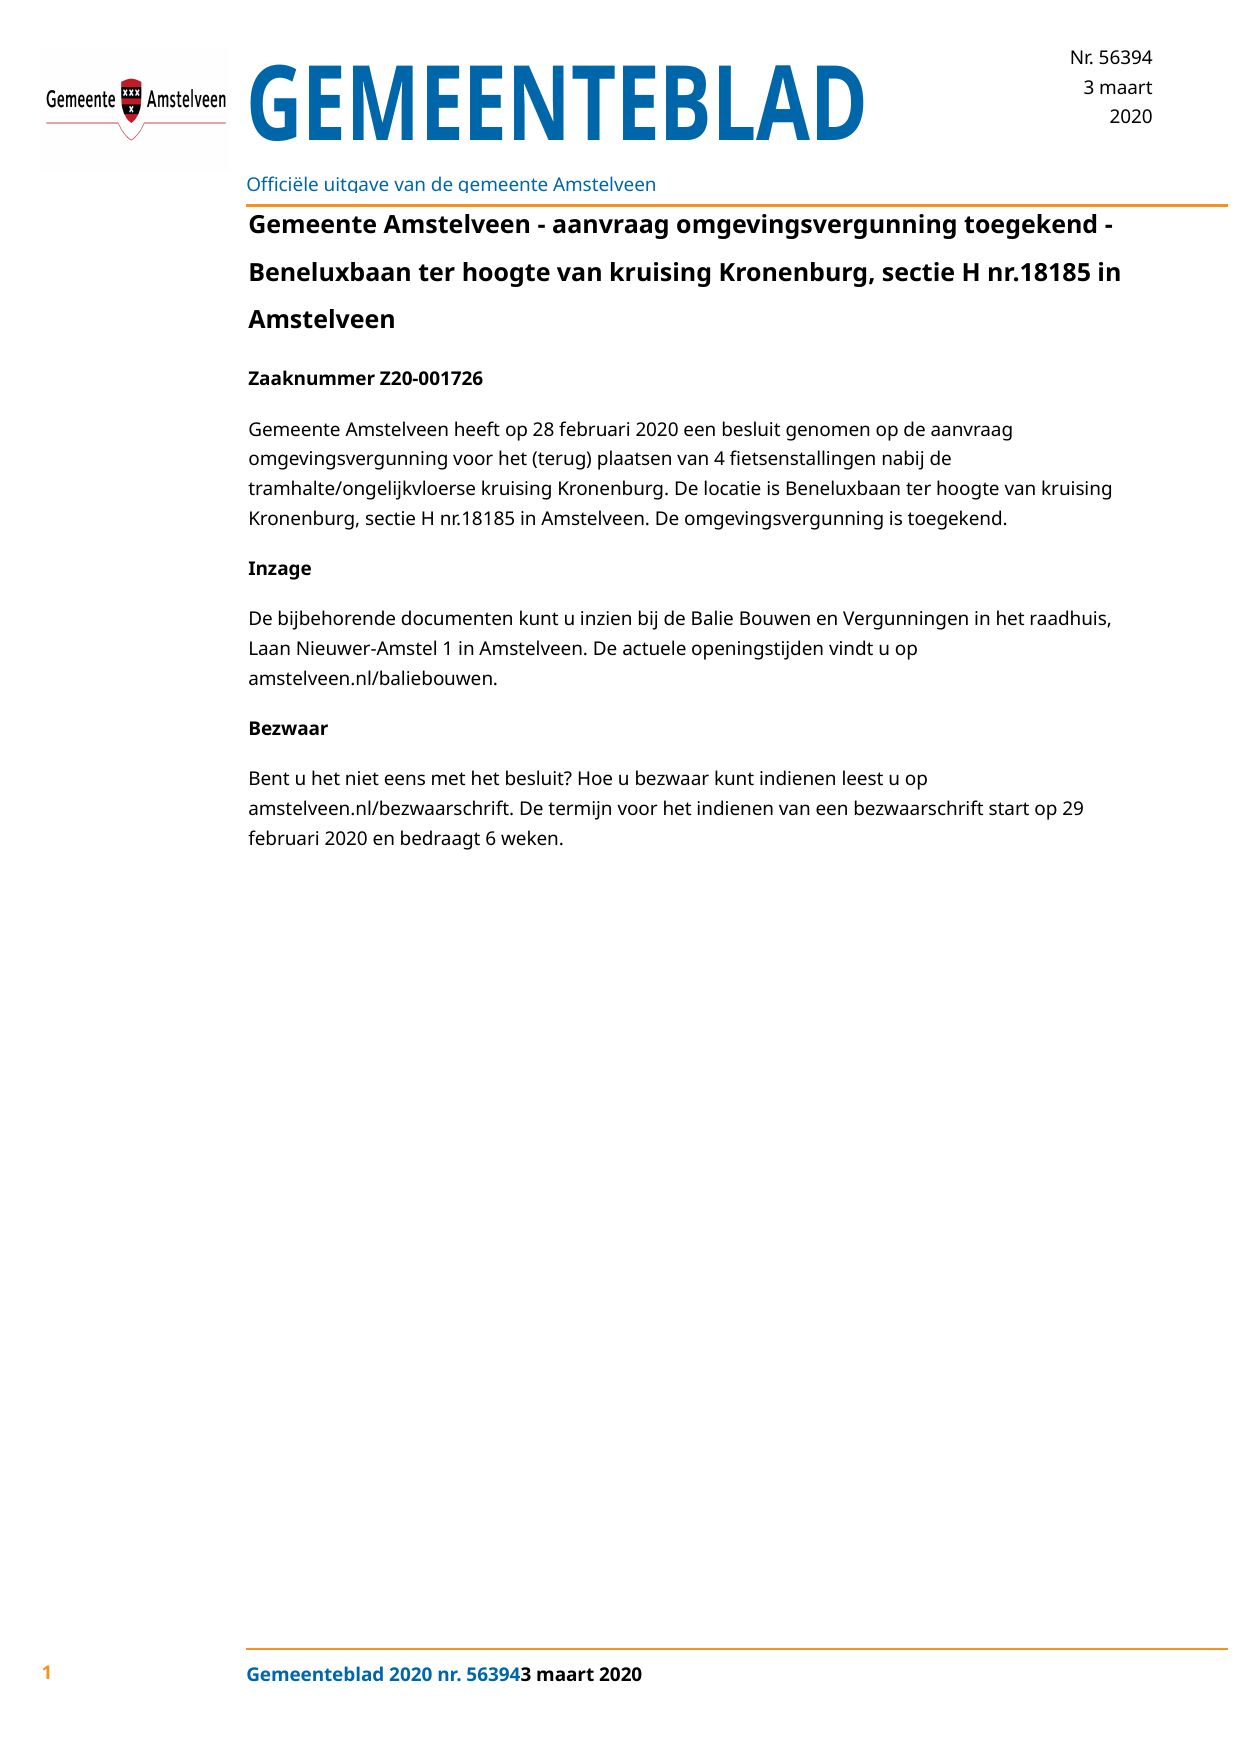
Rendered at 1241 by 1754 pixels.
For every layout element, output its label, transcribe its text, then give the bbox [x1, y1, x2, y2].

text Gemeente Amstelveen heeft op 28 februari 2020 een besluit genomen op de aanvraag omgevingsvergunning voor het (terug) plaatsen van 4 fietsenstallingen nabij de tramhalte/ongelijkvloerse kruising Kronenburg. De locatie is Beneluxbaan ter hoogte van kruising Kronenburg, sectie H nr.18185 in Amstelveen. De omgevingsvergunning is toegekend. [248, 416, 1152, 530]
text Bezwaar [248, 715, 1152, 741]
text De bijbehorende documenten kunt u inzien bij de Balie Bouwen en Vergunningen in het raadhuis, Laan Nieuwer-Amstel 1 in Amstelveen. De actuele openingstijden vindt u op amstelveen.nl/baliebouwen. [248, 606, 1152, 690]
text Bent u het niet eens met het besluit? Hoe u bezwaar kunt indienen leest u op amstelveen.nl/bezwaarschrift. De termijn voor het indienen van een bezwaarschrift start op 29 februari 2020 en bedraagt 6 weken. [248, 766, 1152, 850]
picture [41, 47, 231, 172]
text Gemeente Amstelveen - aanvraag omgevingsvergunning toegekend - Beneluxbaan ter hoogte van kruising Kronenburg, sectie H nr.18185 in Amstelveen [248, 207, 1152, 336]
text Inzage [248, 555, 1152, 581]
text Zaaknummer Z20-001726 [248, 366, 1152, 391]
